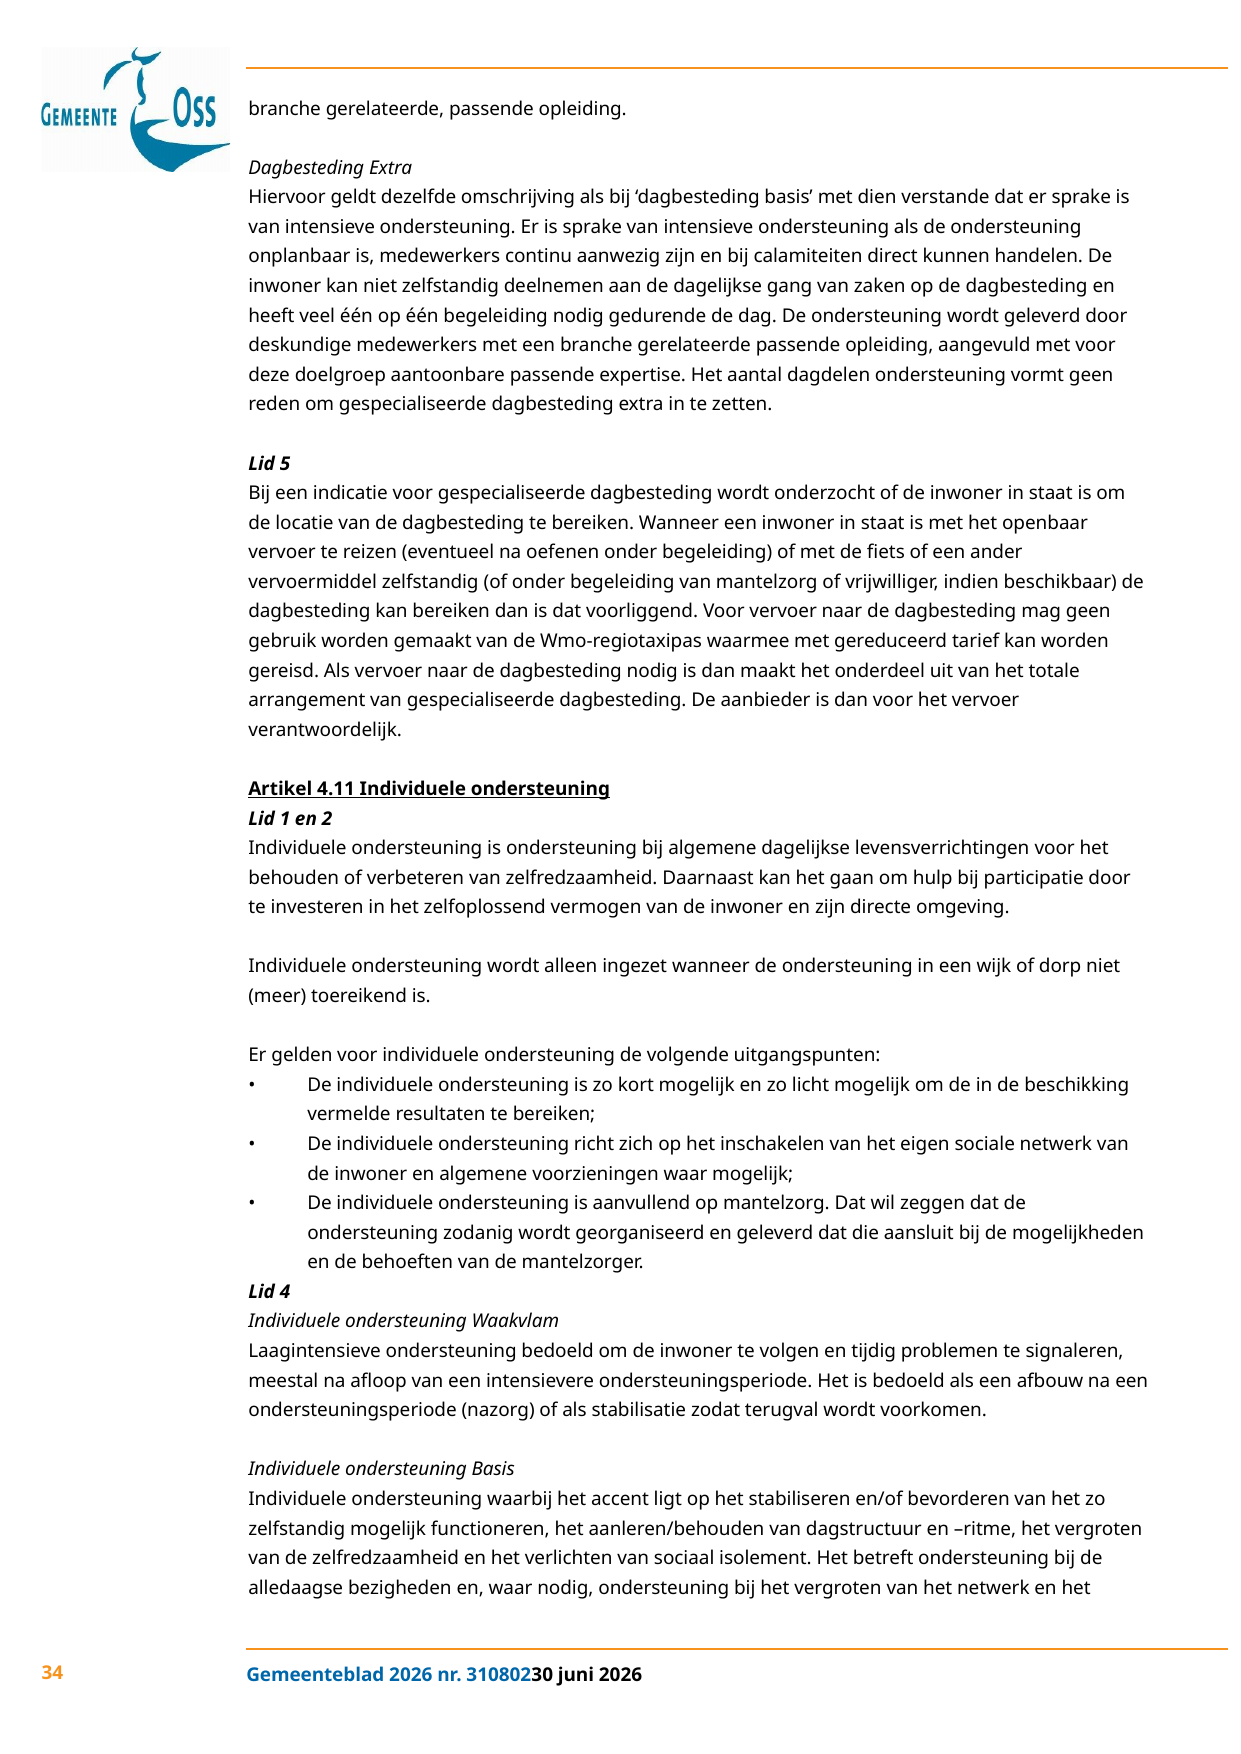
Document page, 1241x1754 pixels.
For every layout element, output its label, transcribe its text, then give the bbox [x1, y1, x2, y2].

text Lid 5 [248, 450, 1152, 476]
text Hiervoor geldt dezelfde omschrijving als bij ‘dagbesteding basis’ met dien verstande dat er sprake is van intensieve ondersteuning. Er is sprake van intensieve ondersteuning als de ondersteuning onplanbaar is, medewerkers continu aanwezig zijn en bij calamiteiten direct kunnen handelen. De inwoner kan niet zelfstandig deelnemen aan de dagelijkse gang van zaken op de dagbesteding en heeft veel één op één begeleiding nodig gedurende de dag. De ondersteuning wordt geleverd door deskundige medewerkers met een branche gerelateerde passende opleiding, aangevuld met voor deze doelgroep aantoonbare passende expertise. Het aantal dagdelen ondersteuning vormt geen reden om gespecialiseerde dagbesteding extra in te zetten. [248, 183, 1152, 416]
text Individuele ondersteuning waarbij het accent ligt op het stabiliseren en/of bevorderen van het zo zelfstandig mogelijk functioneren, het aanleren/behouden van dagstructuur en –ritme, het vergroten van de zelfredzaamheid en het verlichten van sociaal isolement. Het betreft ondersteuning bij de alledaagse bezigheden en, waar nodig, ondersteuning bij het vergroten van het netwerk en het [248, 1485, 1152, 1600]
text Lid 1 en 2 [248, 805, 1152, 831]
text branche gerelateerde, passende opleiding. [248, 95, 1152, 121]
list De individuele ondersteuning is zo kort mogelijk en zo licht mogelijk om de in de beschikking vermelde resultaten te bereiken; [248, 1071, 1152, 1126]
picture [41, 47, 231, 172]
text Dagbesteding Extra [248, 154, 1152, 180]
text Lid 4 [248, 1278, 1152, 1304]
list De individuele ondersteuning is aanvullend op mantelzorg. Dat wil zeggen dat de ondersteuning zodanig wordt georganiseerd en geleverd dat die aansluit bij de mogelijkheden en de behoeften van de mantelzorger. [248, 1189, 1152, 1274]
text Artikel 4.11 Individuele ondersteuning [248, 775, 1152, 801]
text Individuele ondersteuning wordt alleen ingezet wanneer de ondersteuning in een wijk of dorp niet (meer) toereikend is. [248, 953, 1152, 1008]
text Individuele ondersteuning Basis [248, 1456, 1152, 1481]
text Laagintensieve ondersteuning bedoeld om de inwoner te volgen en tijdig problemen te signaleren, meestal na afloop van een intensievere ondersteuningsperiode. Het is bedoeld als een afbouw na een ondersteuningsperiode (nazorg) of als stabilisatie zodat terugval wordt voorkomen. [248, 1337, 1152, 1422]
text Individuele ondersteuning Waakvlam [248, 1308, 1152, 1333]
text Individuele ondersteuning is ondersteuning bij algemene dagelijkse levensverrichtingen voor het behouden of verbeteren van zelfredzaamheid. Daarnaast kan het gaan om hulp bij participatie door te investeren in het zelfoplossend vermogen van de inwoner en zijn directe omgeving. [248, 834, 1152, 919]
text Bij een indicatie voor gespecialiseerde dagbesteding wordt onderzocht of de inwoner in staat is om de locatie van de dagbesteding te bereiken. Wanneer een inwoner in staat is met het openbaar vervoer te reizen (eventueel na oefenen onder begeleiding) of met de fiets of een ander vervoermiddel zelfstandig (of onder begeleiding van mantelzorg of vrijwilliger, indien beschikbaar) de dagbesteding kan bereiken dan is dat voorliggend. Voor vervoer naar de dagbesteding mag geen gebruik worden gemaakt van de Wmo-regiotaxipas waarmee met gereduceerd tarief kan worden gereisd. Als vervoer naar de dagbesteding nodig is dan maakt het onderdeel uit van het totale arrangement van gespecialiseerde dagbesteding. De aanbieder is dan voor het vervoer verantwoordelijk. [248, 479, 1152, 742]
text Er gelden voor individuele ondersteuning de volgende uitgangspunten: [248, 1041, 1152, 1067]
list De individuele ondersteuning richt zich op het inschakelen van het eigen sociale netwerk van de inwoner en algemene voorzieningen waar mogelijk; [248, 1130, 1152, 1186]
